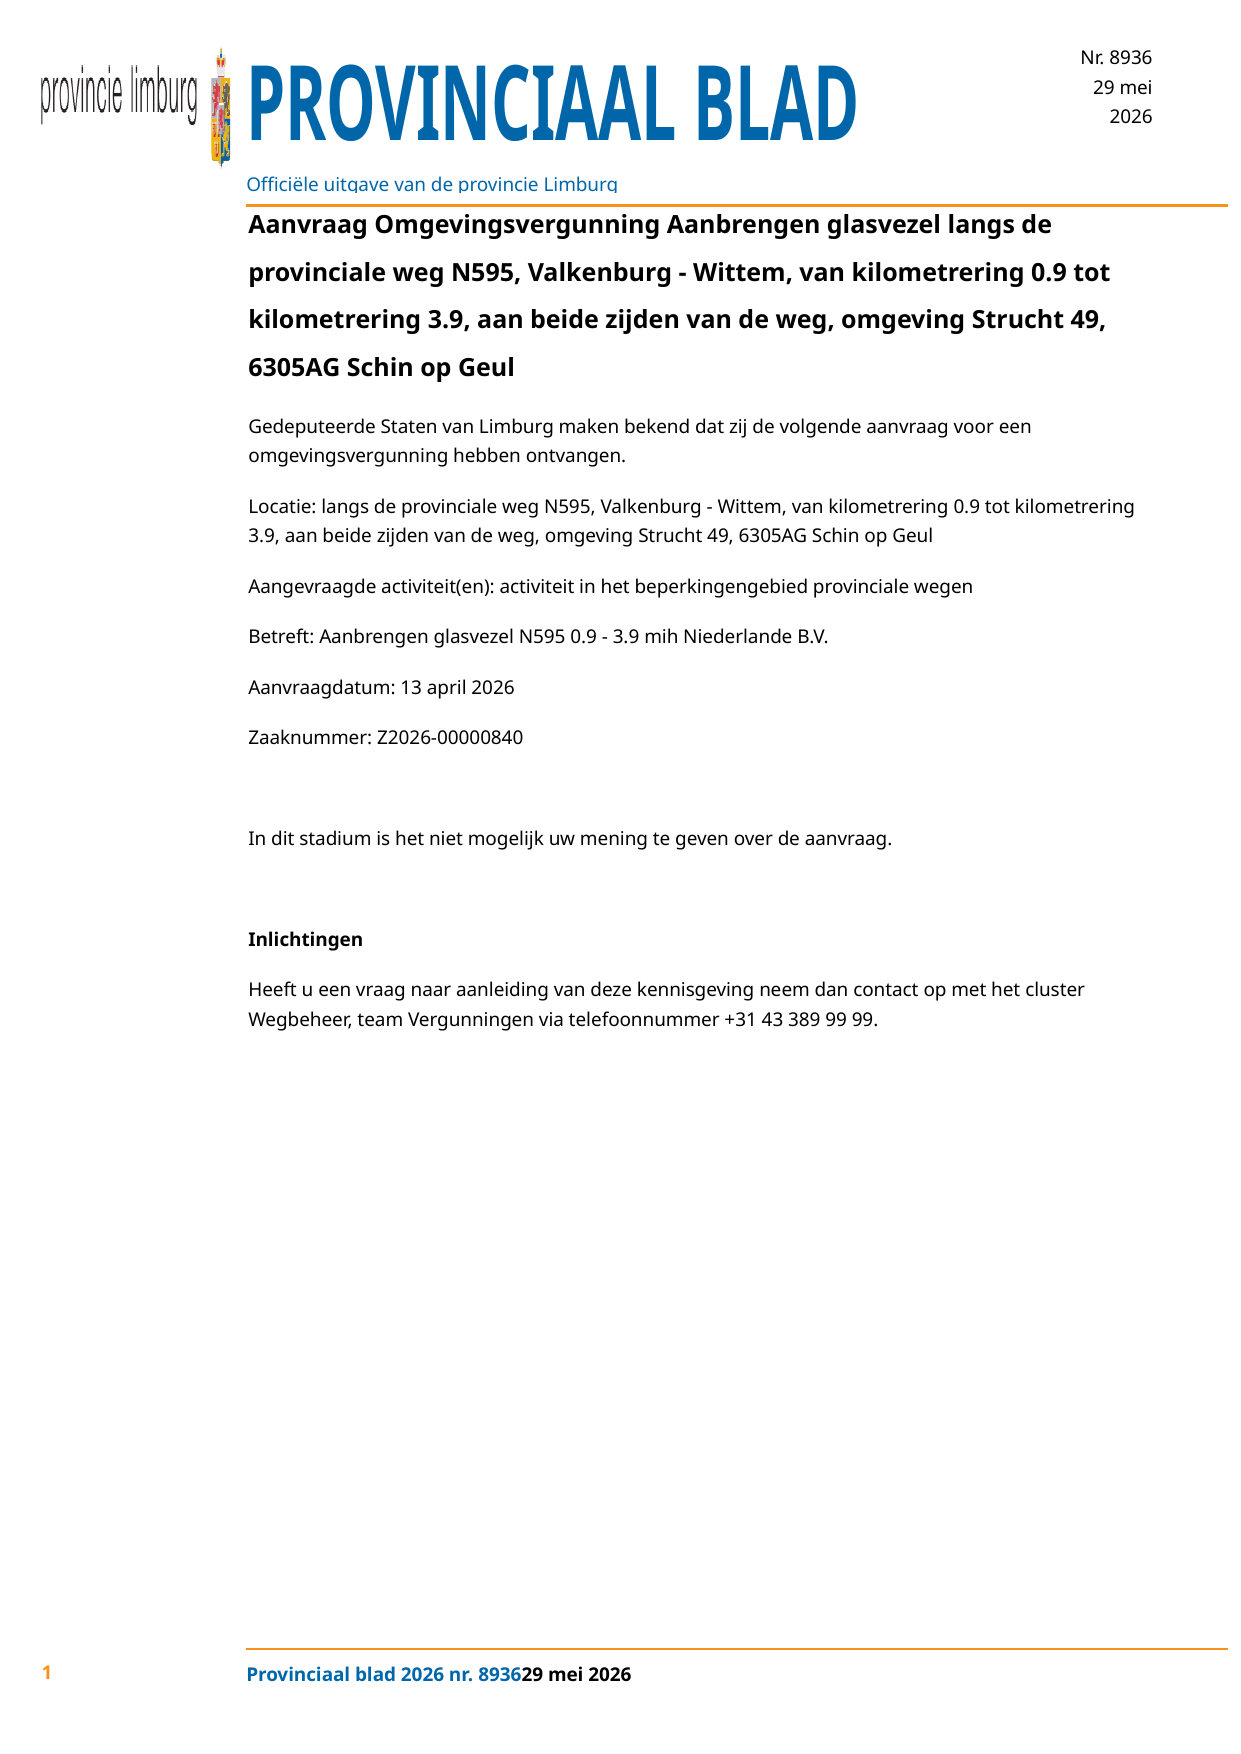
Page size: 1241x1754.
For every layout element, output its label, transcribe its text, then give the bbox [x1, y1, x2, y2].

text Aanvraag Omgevingsvergunning Aanbrengen glasvezel langs de provinciale weg N595, Valkenburg - Wittem, van kilometrering 0.9 tot kilometrering 3.9, aan beide zijden van de weg, omgeving Strucht 49, 6305AG Schin op Geul [248, 207, 1152, 384]
text Heeft u een vraag naar aanleiding van deze kennisgeving neem dan contact op met het cluster Wegbeheer, team Vergunningen via telefoonnummer +31 43 389 99 99. [248, 976, 1152, 1032]
text Locatie: langs de provinciale weg N595, Valkenburg - Wittem, van kilometrering 0.9 tot kilometrering 3.9, aan beide zijden van de weg, omgeving Strucht 49, 6305AG Schin op Geul [248, 493, 1152, 548]
picture [41, 47, 231, 172]
text Betreft: Aanbrengen glasvezel N595 0.9 - 3.9 mih Niederlande B.V. [248, 623, 1152, 649]
text In dit stadium is het niet mogelijk uw mening te geven over de aanvraag. [248, 825, 1152, 851]
text Gedeputeerde Staten van Limburg maken bekend dat zij de volgende aanvraag voor een omgevingsvergunning hebben ontvangen. [248, 413, 1152, 468]
text Inlichtingen [248, 926, 1152, 952]
text Zaaknummer: Z2026-00000840 [248, 724, 1152, 750]
text Aangevraagde activiteit(en): activiteit in het beperkingengebied provinciale wegen [248, 573, 1152, 599]
text Aanvraagdatum: 13 april 2026 [248, 674, 1152, 700]
